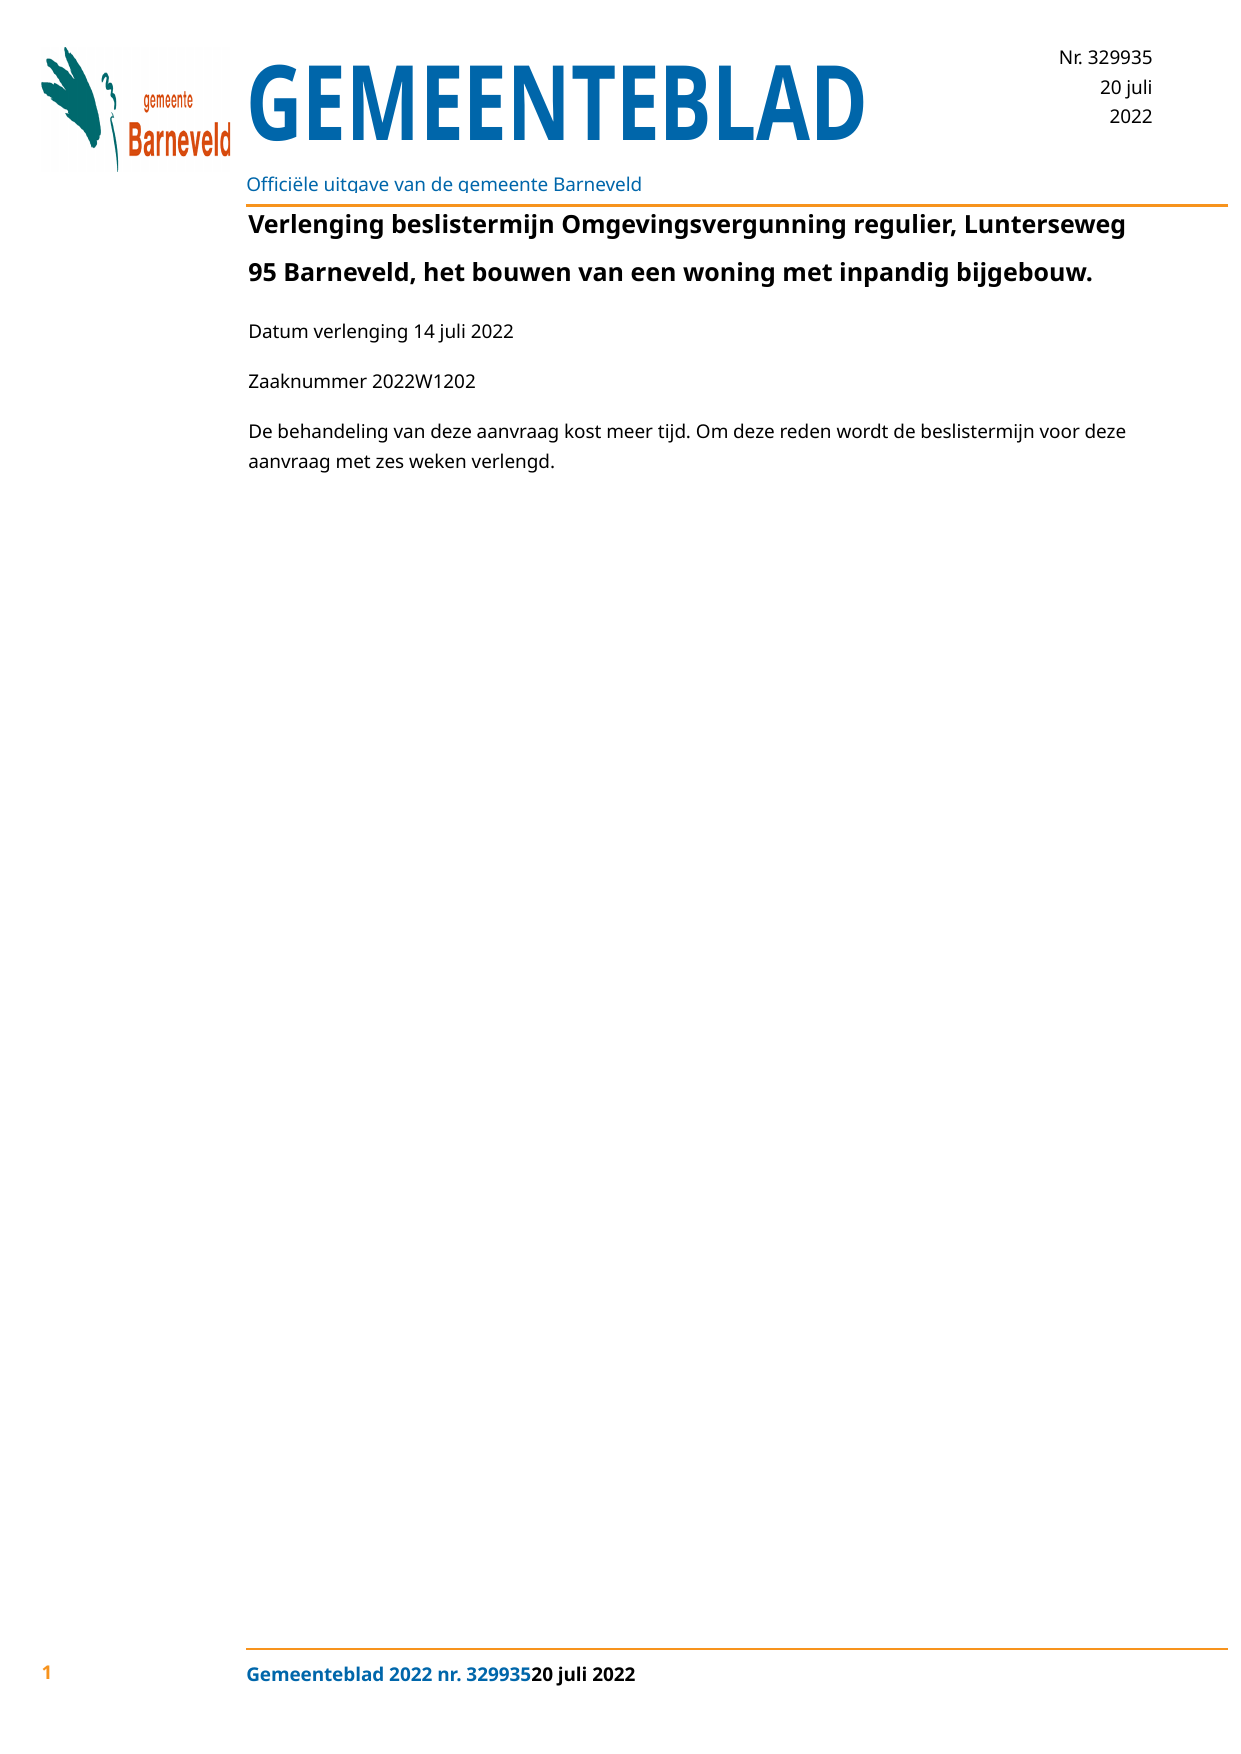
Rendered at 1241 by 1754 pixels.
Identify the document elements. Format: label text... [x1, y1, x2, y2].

text Verlenging beslistermijn Omgevingsvergunning regulier, Lunterseweg 95 Barneveld, het bouwen van een woning met inpandig bijgebouw. [248, 207, 1152, 288]
text Datum verlenging 14 juli 2022 [248, 318, 1152, 344]
text De behandeling van deze aanvraag kost meer tijd. Om deze reden wordt de beslistermijn voor deze aanvraag met zes weken verlengd. [248, 419, 1152, 474]
picture [41, 47, 231, 172]
text Zaaknummer 2022W1202 [248, 368, 1152, 394]
